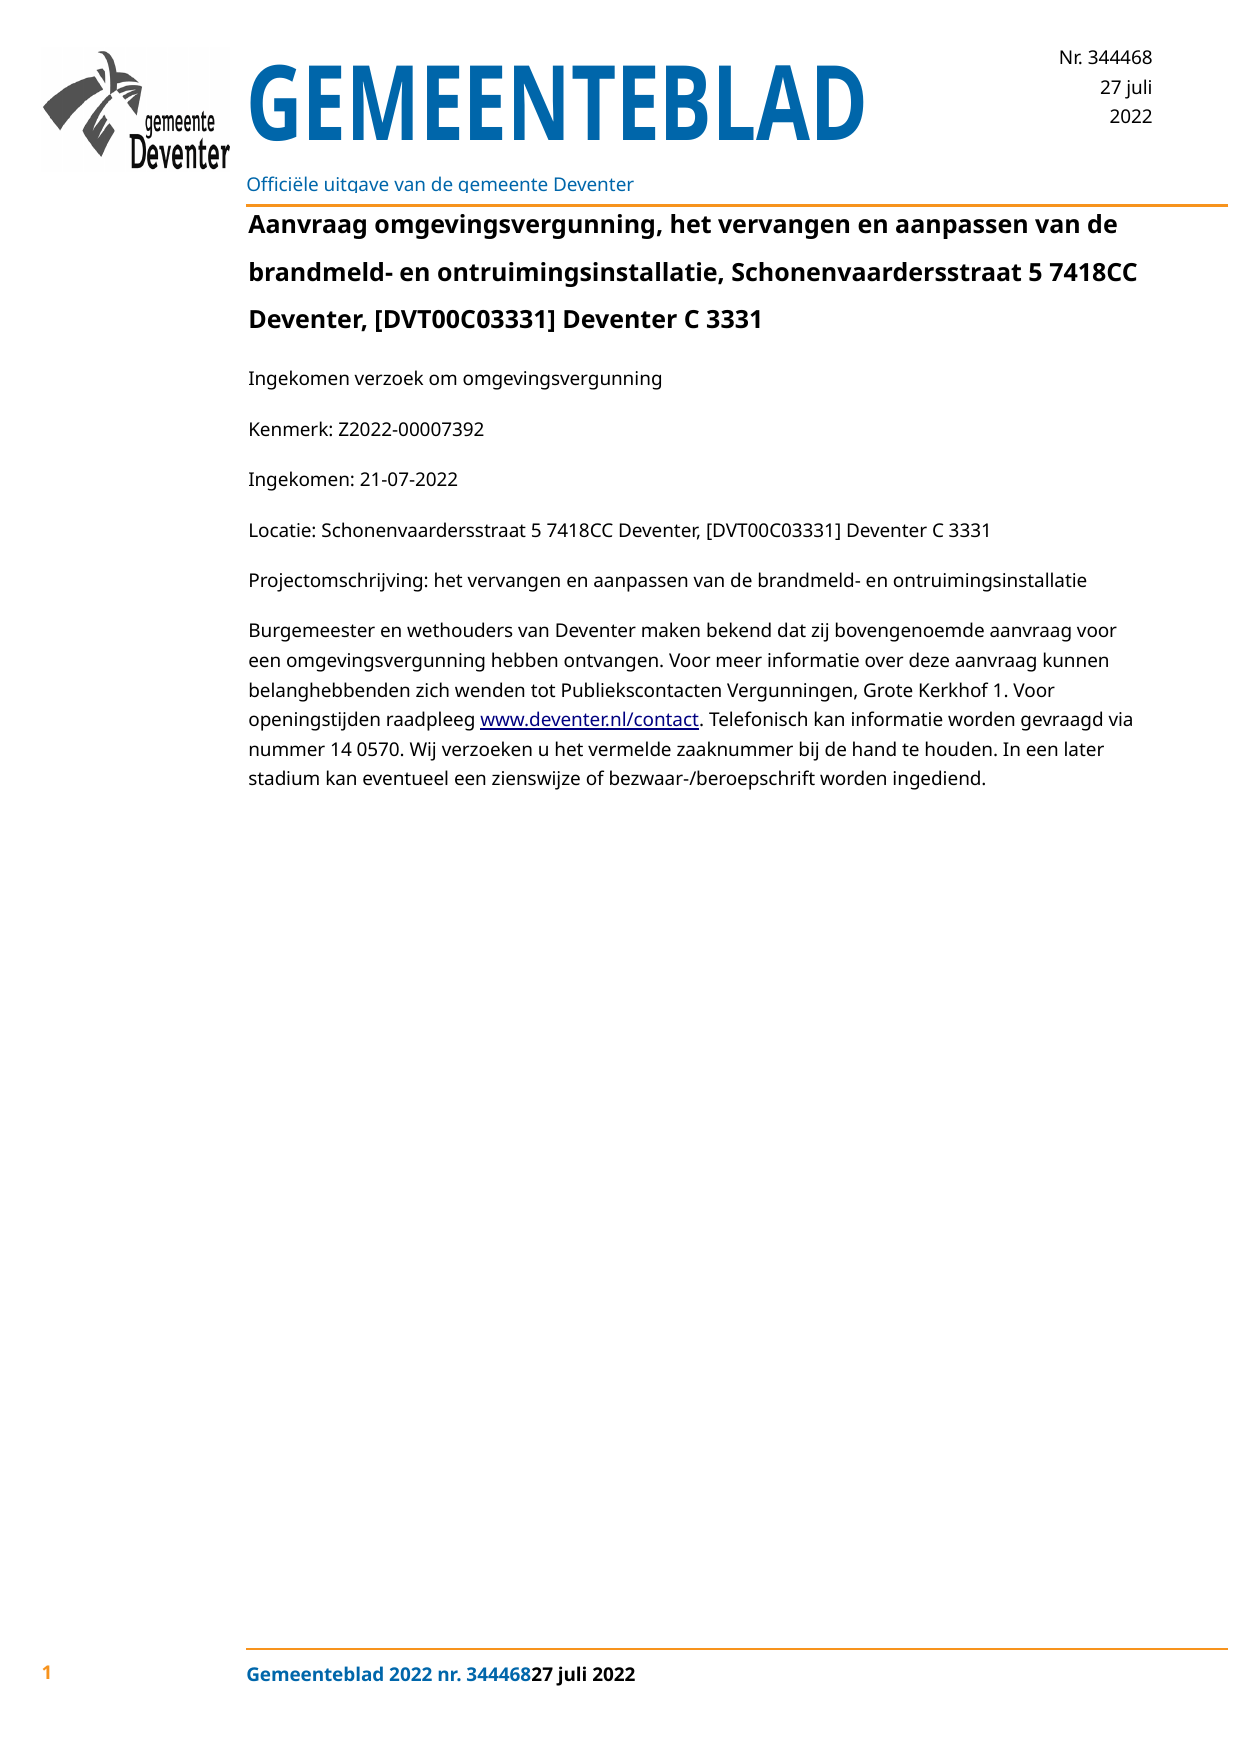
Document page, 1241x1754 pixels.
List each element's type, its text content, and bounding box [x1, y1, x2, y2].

picture [41, 47, 231, 172]
text Locatie: Schonenvaardersstraat 5 7418CC Deventer, [DVT00C03331] Deventer C 3331 [248, 517, 1152, 542]
text Kenmerk: Z2022-00007392 [248, 416, 1152, 442]
text Ingekomen verzoek om omgevingsvergunning [248, 366, 1152, 391]
text Burgemeester en wethouders van Deventer maken bekend dat zij bovengenoemde aanvraag voor een omgevingsvergunning hebben ontvangen. Voor meer informatie over deze aanvraag kunnen belanghebbenden zich wenden tot Publiekscontacten Vergunningen, Grote Kerkhof 1. Voor openingstijden raadpleeg www.deventer.nl/contact. Telefonisch kan informatie worden gevraagd via nummer 14 0570. Wij verzoeken u het vermelde zaaknummer bij de hand te houden. In een later stadium kan eventueel een zienswijze of bezwaar-/beroepschrift worden ingediend. [248, 618, 1152, 791]
text Projectomschrijving: het vervangen en aanpassen van de brandmeld- en ontruimingsinstallatie [248, 567, 1152, 593]
text Ingekomen: 21-07-2022 [248, 466, 1152, 492]
text Aanvraag omgevingsvergunning, het vervangen en aanpassen van de brandmeld- en ontruimingsinstallatie, Schonenvaardersstraat 5 7418CC Deventer, [DVT00C03331] Deventer C 3331 [248, 207, 1152, 336]
